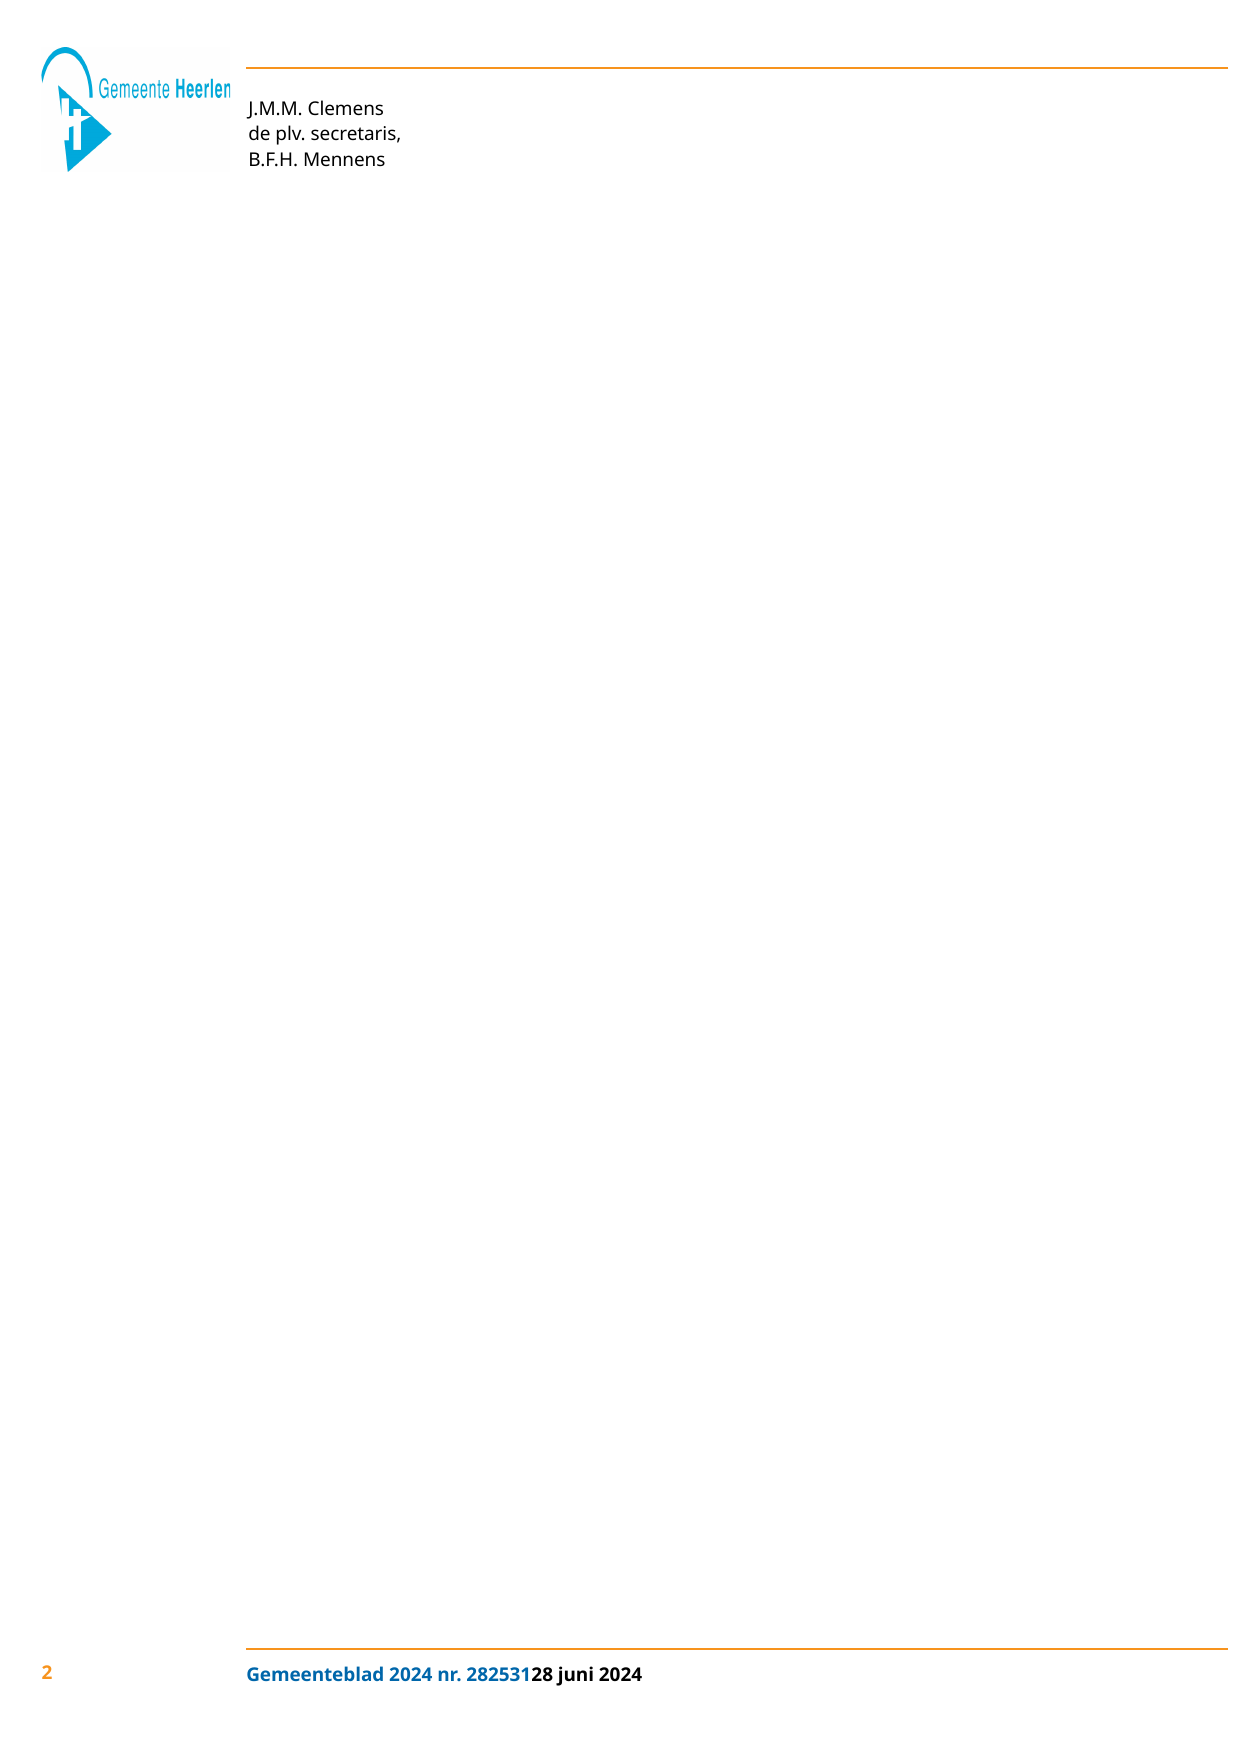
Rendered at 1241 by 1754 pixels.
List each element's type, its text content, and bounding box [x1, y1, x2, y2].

picture [41, 47, 231, 172]
text B.F.H. Mennens [248, 146, 1152, 172]
text de plv. secretaris, [248, 121, 1152, 146]
text J.M.M. Clemens [248, 95, 1152, 121]
picture [41, 47, 59, 70]
